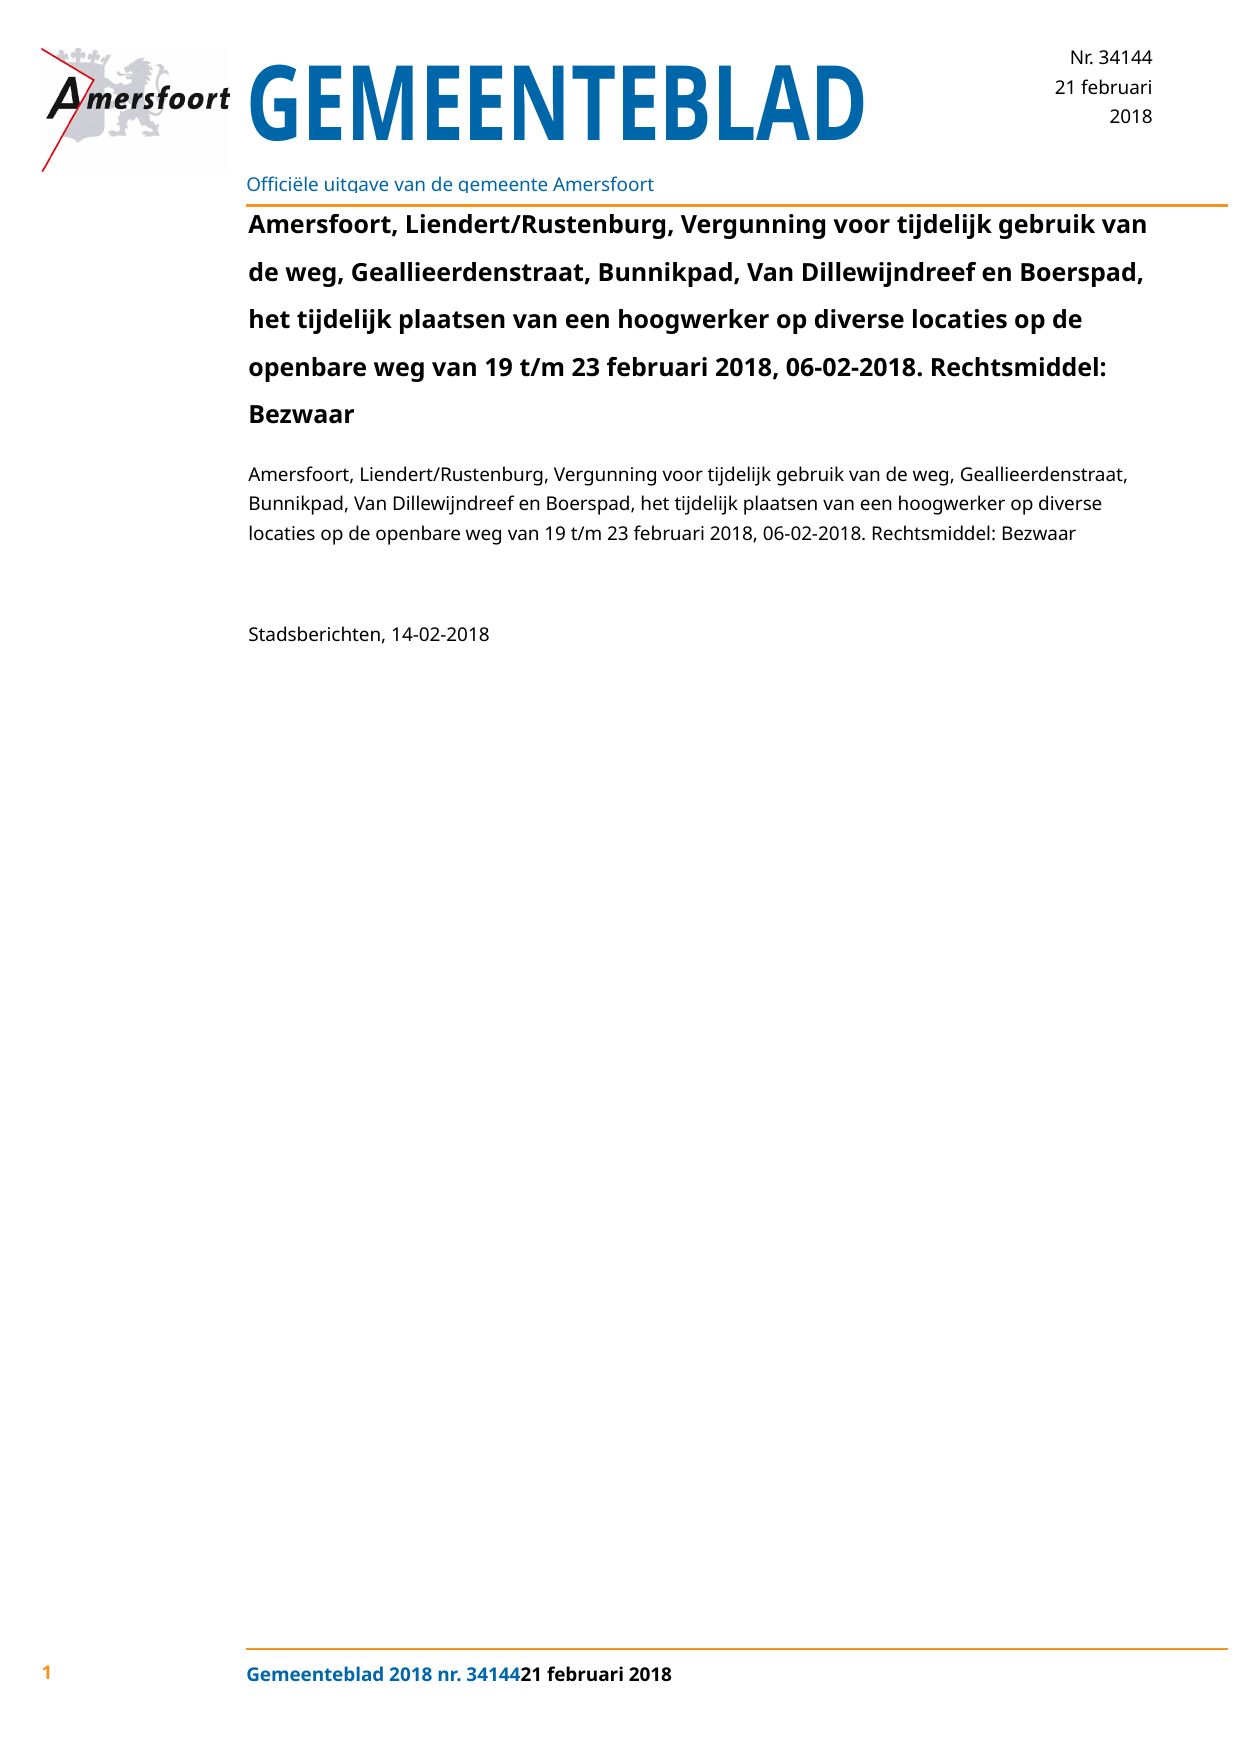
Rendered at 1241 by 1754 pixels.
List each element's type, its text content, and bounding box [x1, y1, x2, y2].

picture [41, 47, 231, 172]
text Amersfoort, Liendert/Rustenburg, Vergunning voor tijdelijk gebruik van de weg, Geallieerdenstraat, Bunnikpad, Van Dillewijndreef en Boerspad, het tijdelijk plaatsen van een hoogwerker op diverse locaties op de openbare weg van 19 t/m 23 februari 2018, 06-02-2018. Rechtsmiddel: Bezwaar [248, 207, 1152, 431]
text Stadsberichten, 14-02-2018 [248, 621, 1152, 646]
text Amersfoort, Liendert/Rustenburg, Vergunning voor tijdelijk gebruik van de weg, Geallieerdenstraat, Bunnikpad, Van Dillewijndreef en Boerspad, het tijdelijk plaatsen van een hoogwerker op diverse locaties op de openbare weg van 19 t/m 23 februari 2018, 06-02-2018. Rechtsmiddel: Bezwaar [248, 461, 1152, 546]
